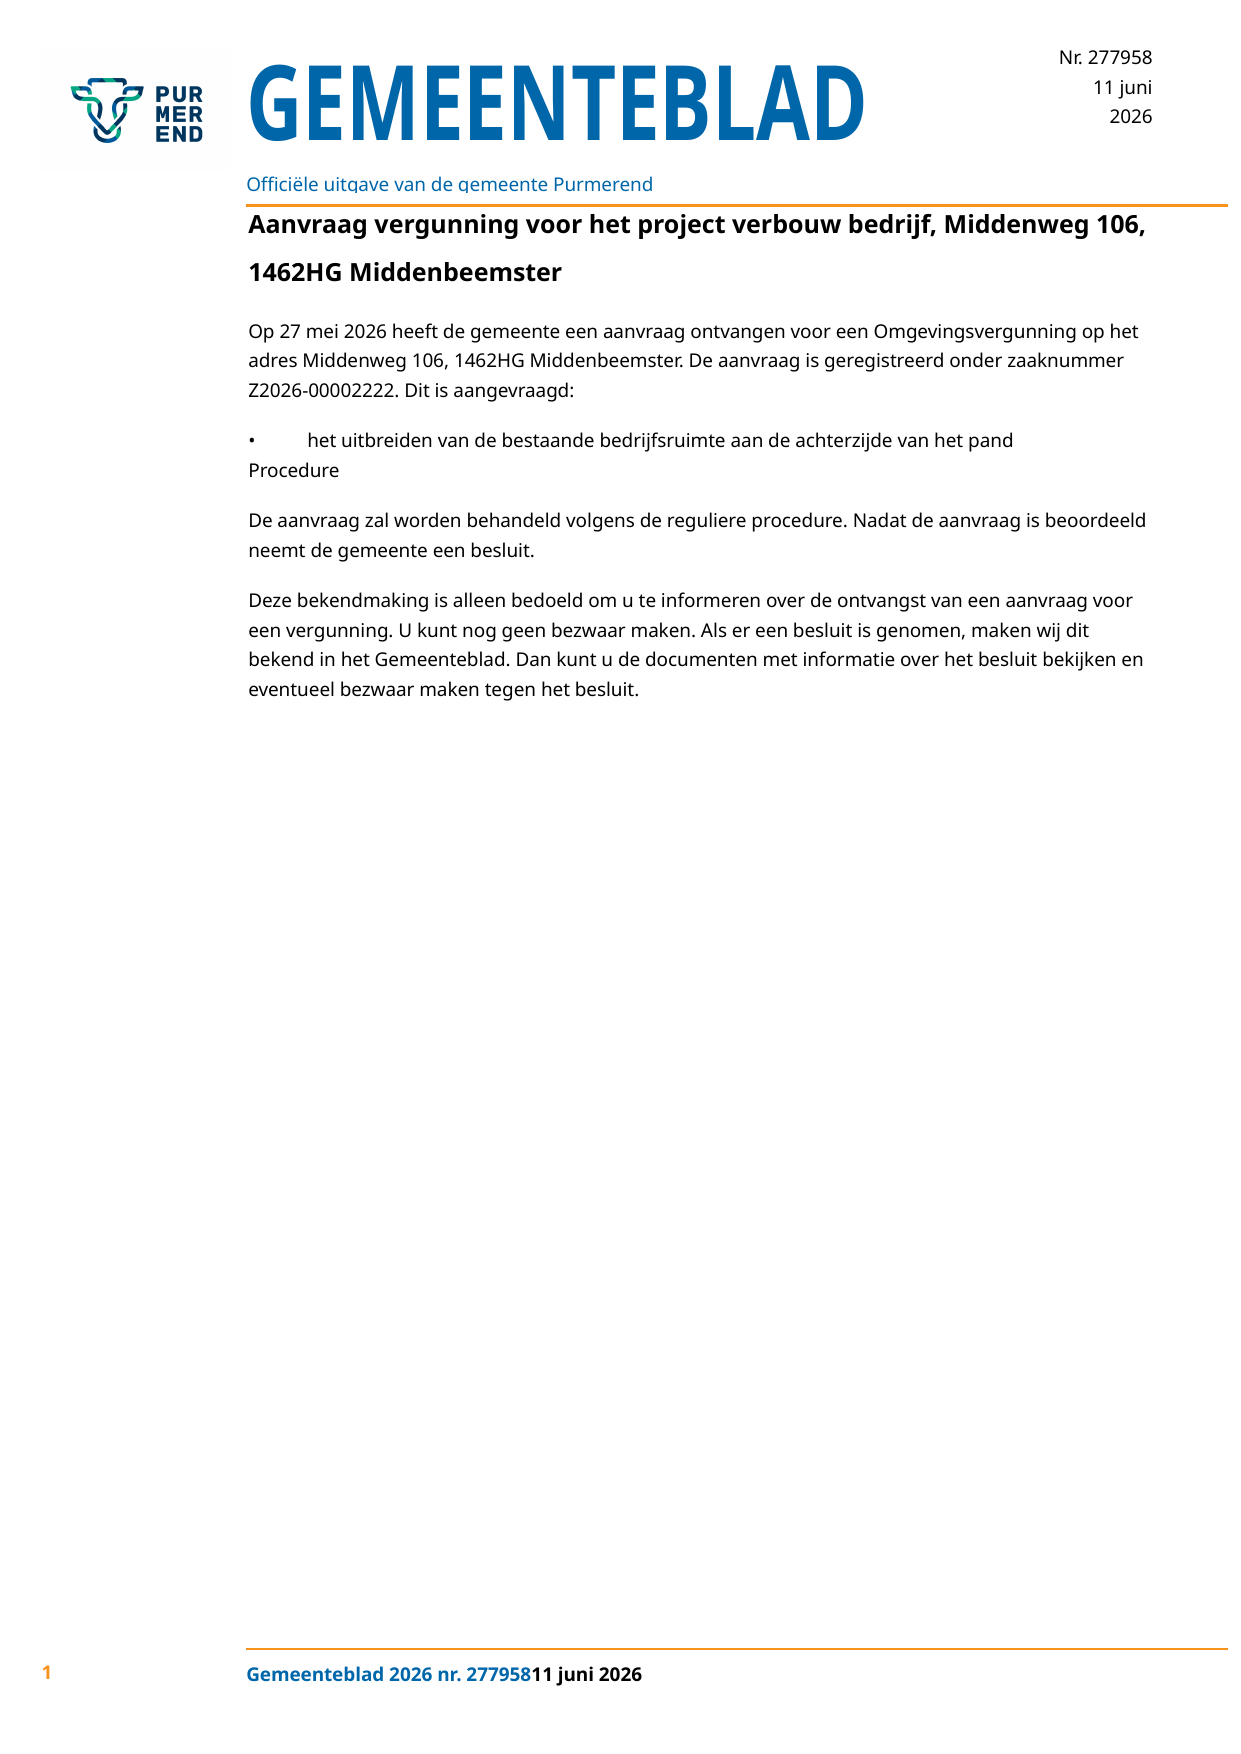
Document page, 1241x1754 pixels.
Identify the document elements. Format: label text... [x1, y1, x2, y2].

text De aanvraag zal worden behandeld volgens de reguliere procedure. Nadat de aanvraag is beoordeeld neemt de gemeente een besluit. [248, 507, 1152, 563]
picture [41, 47, 231, 172]
text Op 27 mei 2026 heeft de gemeente een aanvraag ontvangen voor een Omgevingsvergunning op het adres Middenweg 106, 1462HG Middenbeemster. De aanvraag is geregistreerd onder zaaknummer Z2026-00002222. Dit is aangevraagd: [248, 318, 1152, 403]
text Aanvraag vergunning voor het project verbouw bedrijf, Middenweg 106, 1462HG Middenbeemster [248, 207, 1152, 288]
list het uitbreiden van de bestaande bedrijfsruimte aan de achterzijde van het pand [248, 427, 1152, 453]
text Deze bekendmaking is alleen bedoeld om u te informeren over de ontvangst van een aanvraag voor een vergunning. U kunt nog geen bezwaar maken. Als er een besluit is genomen, maken wij dit bekend in het Gemeenteblad. Dan kunt u de documenten met informatie over het besluit bekijken en eventueel bezwaar maken tegen het besluit. [248, 587, 1152, 702]
text Procedure [248, 457, 1152, 483]
